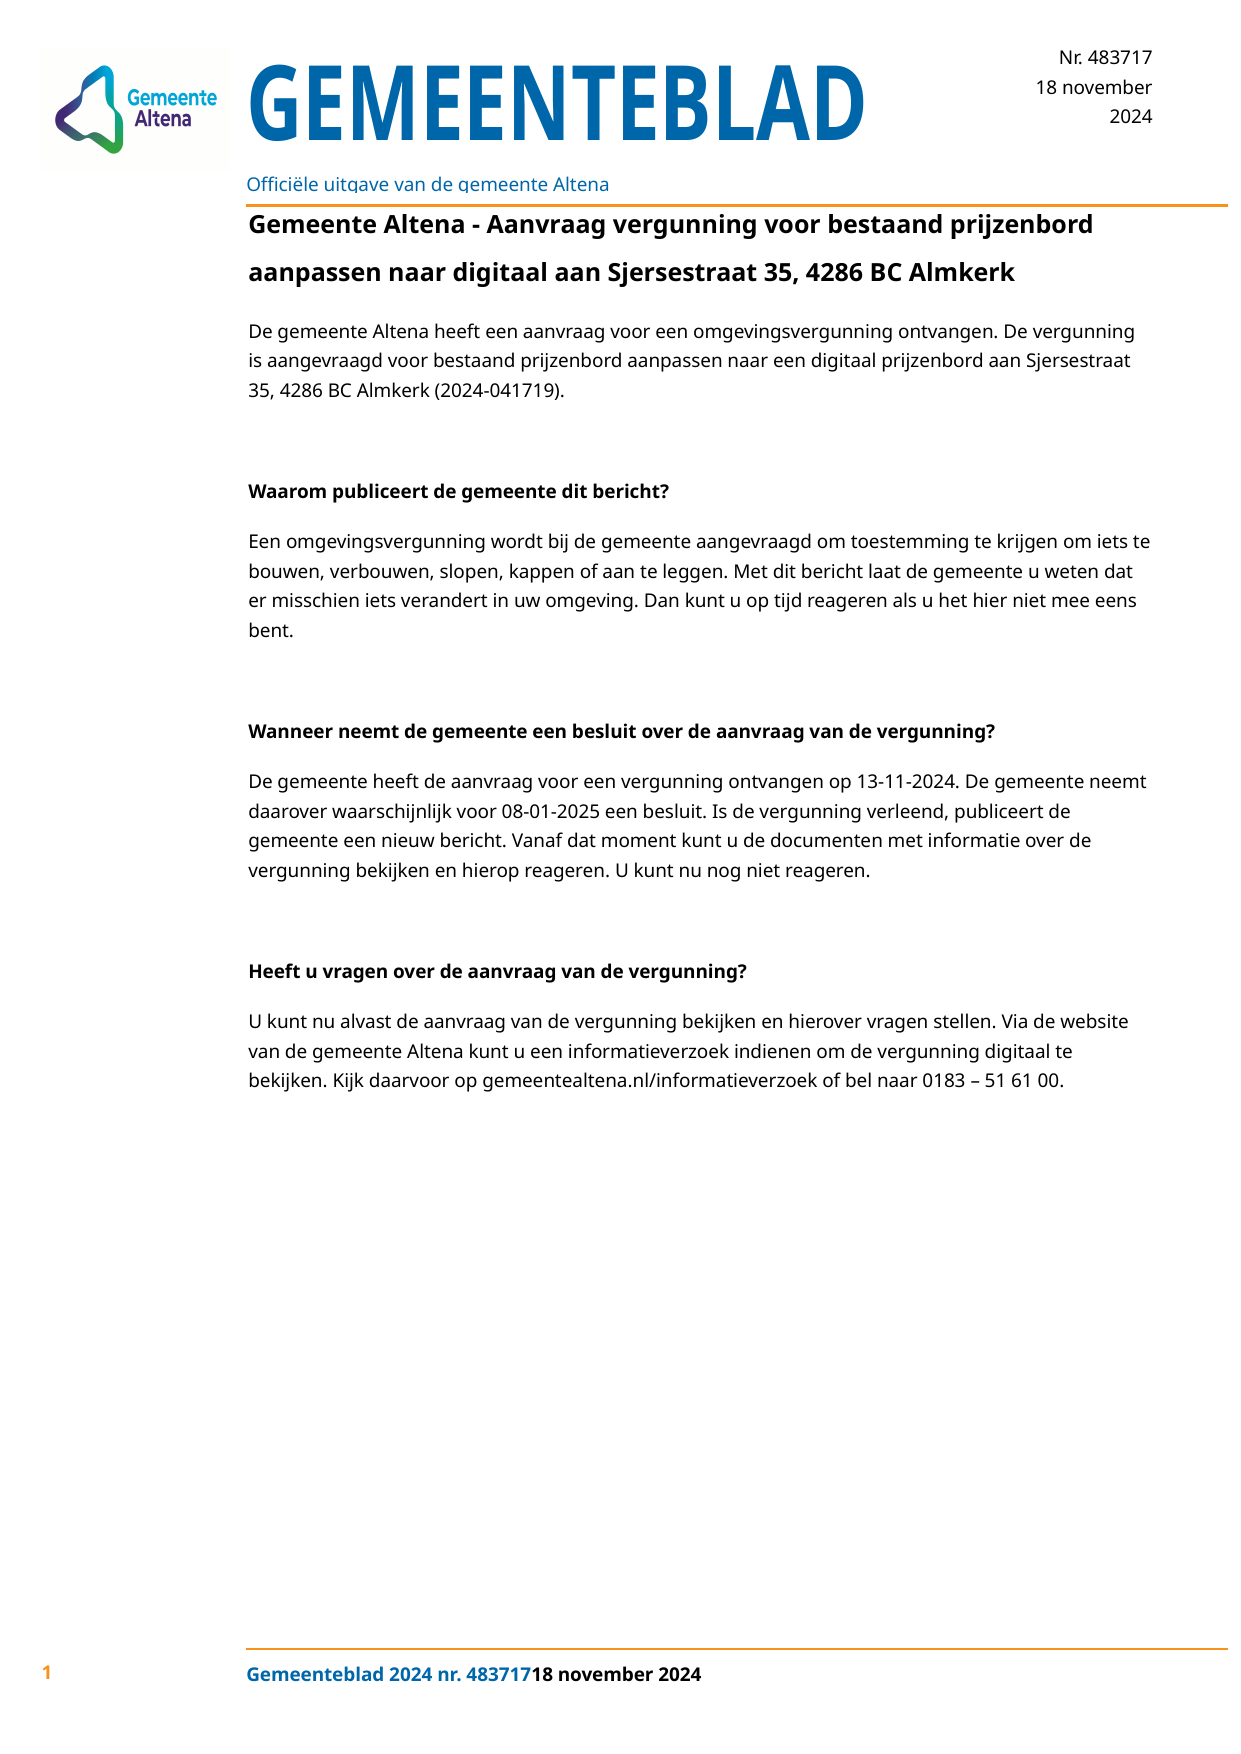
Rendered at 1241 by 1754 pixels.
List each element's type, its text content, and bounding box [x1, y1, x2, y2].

text U kunt nu alvast de aanvraag van de vergunning bekijken en hierover vragen stellen. Via de website van de gemeente Altena kunt u een informatieverzoek indienen om de vergunning digitaal te bekijken. Kijk daarvoor op gemeentealtena.nl/informatieverzoek of bel naar 0183 – 51 61 00. [248, 1008, 1152, 1093]
text Heeft u vragen over de aanvraag van de vergunning? [248, 958, 1152, 984]
text Wanneer neemt de gemeente een besluit over de aanvraag van de vergunning? [248, 718, 1152, 744]
text De gemeente heeft de aanvraag voor een vergunning ontvangen op 13-11-2024. De gemeente neemt daarover waarschijnlijk voor 08-01-2025 een besluit. Is de vergunning verleend, publiceert de gemeente een nieuw bericht. Vanaf dat moment kunt u de documenten met informatie over de vergunning bekijken en hierop reageren. U kunt nu nog niet reageren. [248, 768, 1152, 883]
text Waarom publiceert de gemeente dit bericht? [248, 478, 1152, 504]
text De gemeente Altena heeft een aanvraag voor een omgevingsvergunning ontvangen. De vergunning is aangevraagd voor bestaand prijzenbord aanpassen naar een digitaal prijzenbord aan Sjersestraat 35, 4286 BC Almkerk (2024-041719). [248, 318, 1152, 403]
text Gemeente Altena - Aanvraag vergunning voor bestaand prijzenbord aanpassen naar digitaal aan Sjersestraat 35, 4286 BC Almkerk [248, 207, 1152, 288]
picture [41, 47, 231, 172]
text Een omgevingsvergunning wordt bij de gemeente aangevraagd om toestemming te krijgen om iets te bouwen, verbouwen, slopen, kappen of aan te leggen. Met dit bericht laat de gemeente u weten dat er misschien iets verandert in uw omgeving. Dan kunt u op tijd reageren als u het hier niet mee eens bent. [248, 528, 1152, 643]
